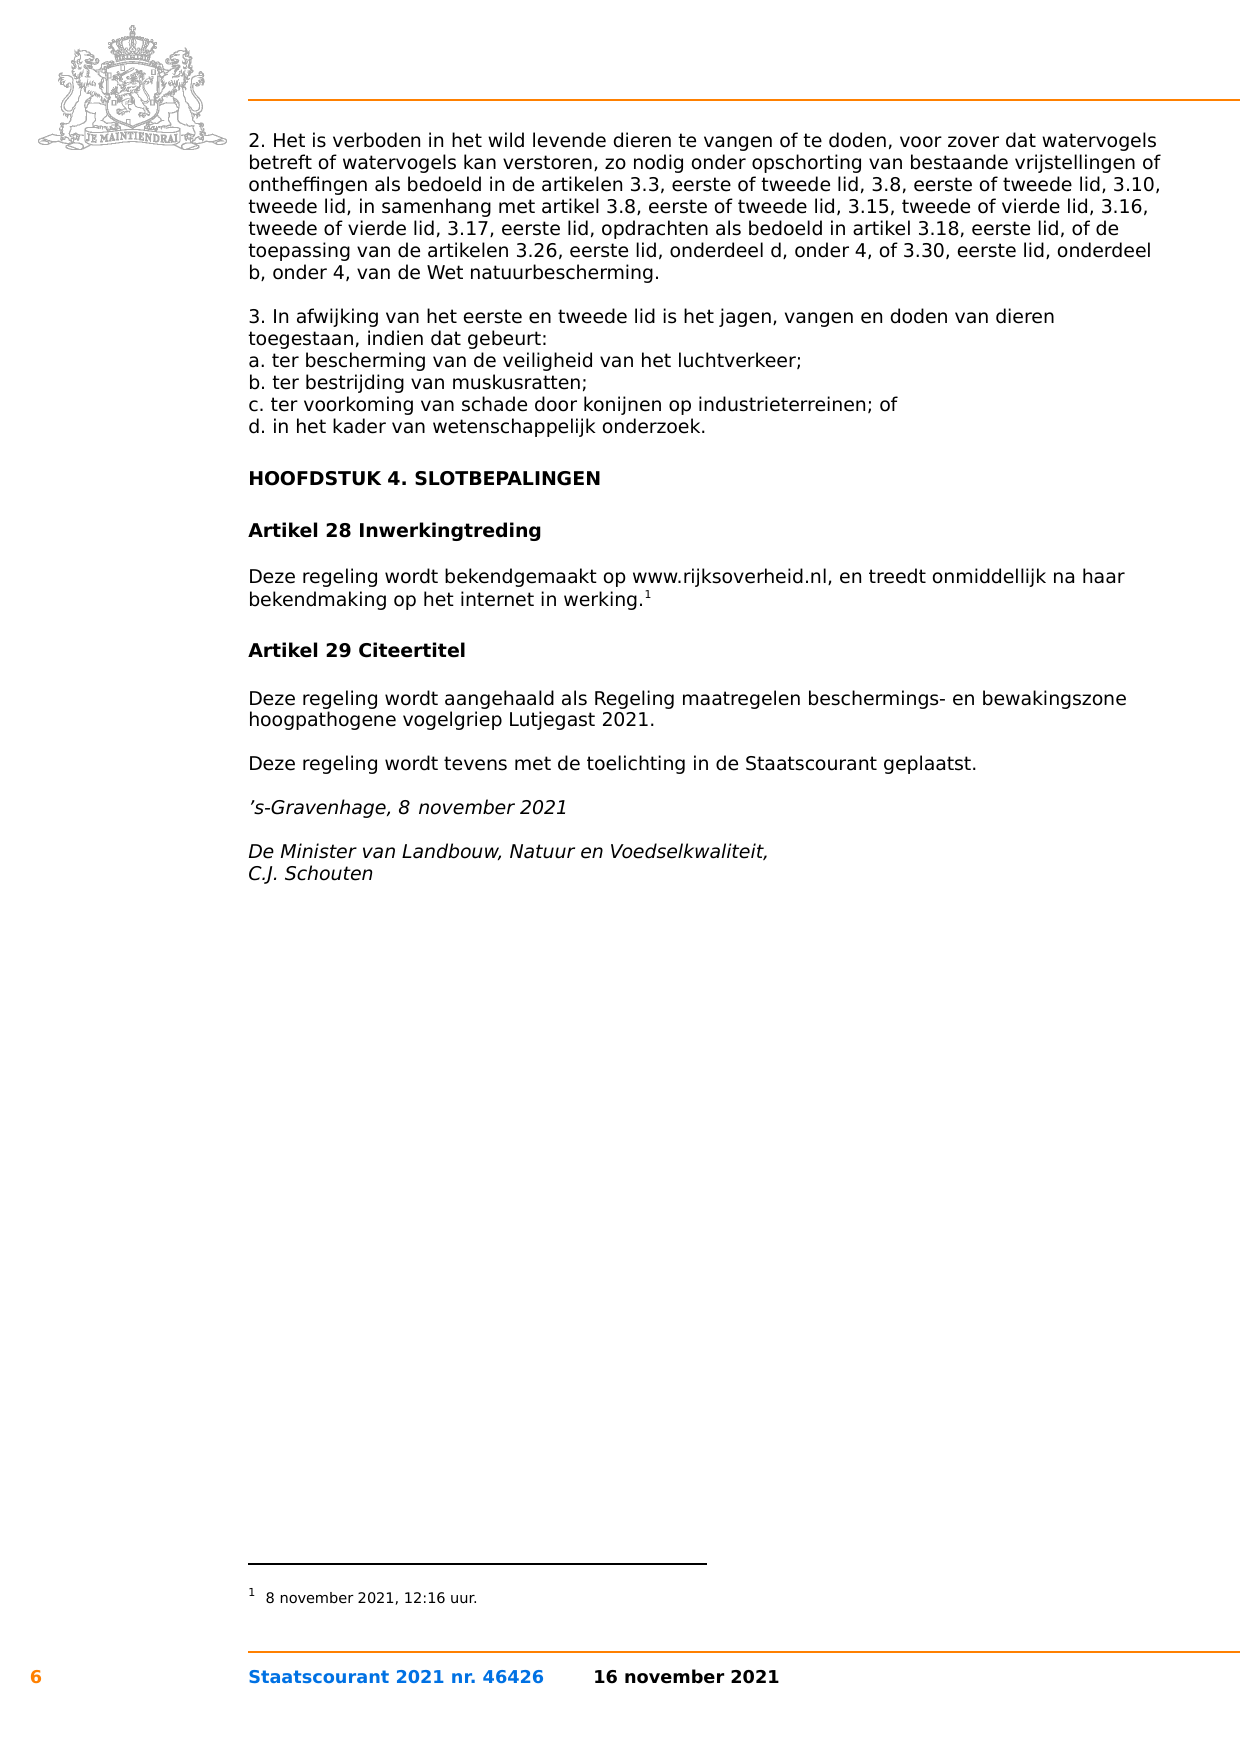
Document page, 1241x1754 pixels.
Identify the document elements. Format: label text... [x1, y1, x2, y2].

picture [38, 25, 227, 150]
text c. ter voorkoming van schade door konijnen op industrieterreinen; of [248, 393, 1163, 416]
text Deze regeling wordt tevens met de toelichting in de Staatscourant geplaatst. [248, 753, 1163, 775]
text ’s-Gravenhage, 8 november 2021 [248, 797, 1163, 819]
subtitle Artikel 28 Inwerkingtreding [248, 519, 1163, 541]
text b. ter bestrijding van muskusratten; [248, 372, 1163, 393]
subtitle HOOFDSTUK 4. SLOTBEPALINGEN [248, 467, 1163, 489]
text 8 november 2021, 12:16 uur. [248, 1586, 1163, 1608]
text 2. Het is verboden in het wild levende dieren te vangen of te doden, voor zover dat watervogels betreft of watervogels kan verstoren, zo nodig onder opschorting van bestaande vrijstellingen of ontheffingen als bedoeld in de artikelen 3.3, eerste of tweede lid, 3.8, eerste of tweede lid, 3.10, tweede lid, in samenhang met artikel 3.8, eerste of tweede lid, 3.15, tweede of vierde lid, 3.16, tweede of vierde lid, 3.17, eerste lid, opdrachten als bedoeld in artikel 3.18, eerste lid, of de toepassing van de artikelen 3.26, eerste lid, onderdeel d, onder 4, of 3.30, eerste lid, onderdeel b, onder 4, van de Wet natuurbescherming. [248, 130, 1163, 284]
text Deze regeling wordt bekendgemaakt op www.rijksoverheid.nl, en treedt onmiddellijk na haar bekendmaking op het internet in werking. [248, 566, 1163, 610]
text De Minister van Landbouw, Natuur en Voedselkwaliteit, C.J. Schouten [248, 841, 1163, 885]
text a. ter bescherming van de veiligheid van het luchtverkeer; [248, 349, 1163, 372]
text Deze regeling wordt aangehaald als Regeling maatregelen beschermings- en bewakingszone hoogpathogene vogelgriep Lutjegast 2021. [248, 687, 1163, 731]
text 3. In afwijking van het eerste en tweede lid is het jagen, vangen en doden van dieren toegestaan, indien dat gebeurt: [248, 306, 1163, 349]
subtitle Artikel 29 Citeertitel [248, 640, 1163, 662]
text d. in het kader van wetenschappelijk onderzoek. [248, 416, 1163, 437]
